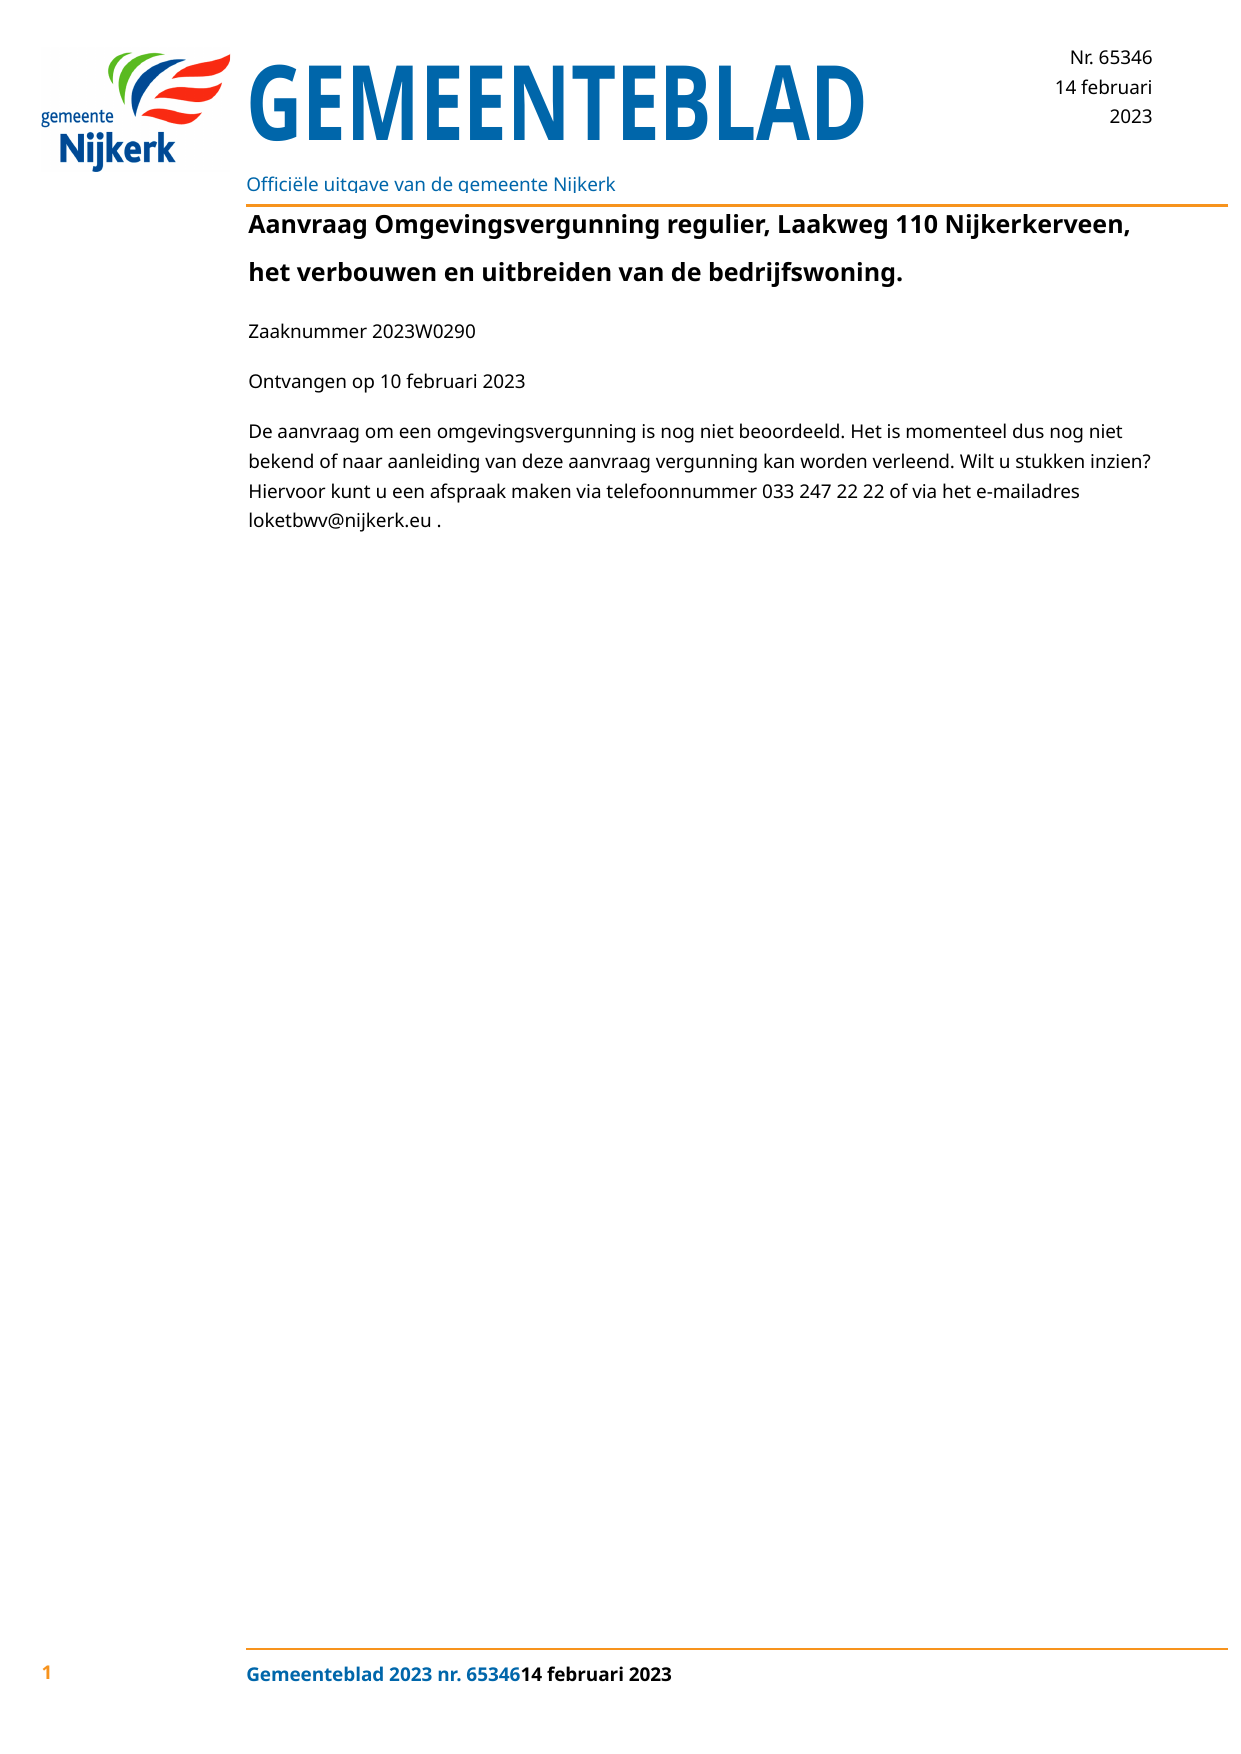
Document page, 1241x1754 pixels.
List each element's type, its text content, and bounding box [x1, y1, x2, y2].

text Aanvraag Omgevingsvergunning regulier, Laakweg 110 Nijkerkerveen, het verbouwen en uitbreiden van de bedrijfswoning. [248, 207, 1152, 288]
text Ontvangen op 10 februari 2023 [248, 368, 1152, 394]
text Zaaknummer 2023W0290 [248, 318, 1152, 344]
text De aanvraag om een omgevingsvergunning is nog niet beoordeeld. Het is momenteel dus nog niet bekend of naar aanleiding van deze aanvraag vergunning kan worden verleend. Wilt u stukken inzien? Hiervoor kunt u een afspraak maken via telefoonnummer 033 247 22 22 of via het e-mailadres loketbwv@nijkerk.eu . [248, 419, 1152, 533]
picture [41, 47, 231, 172]
